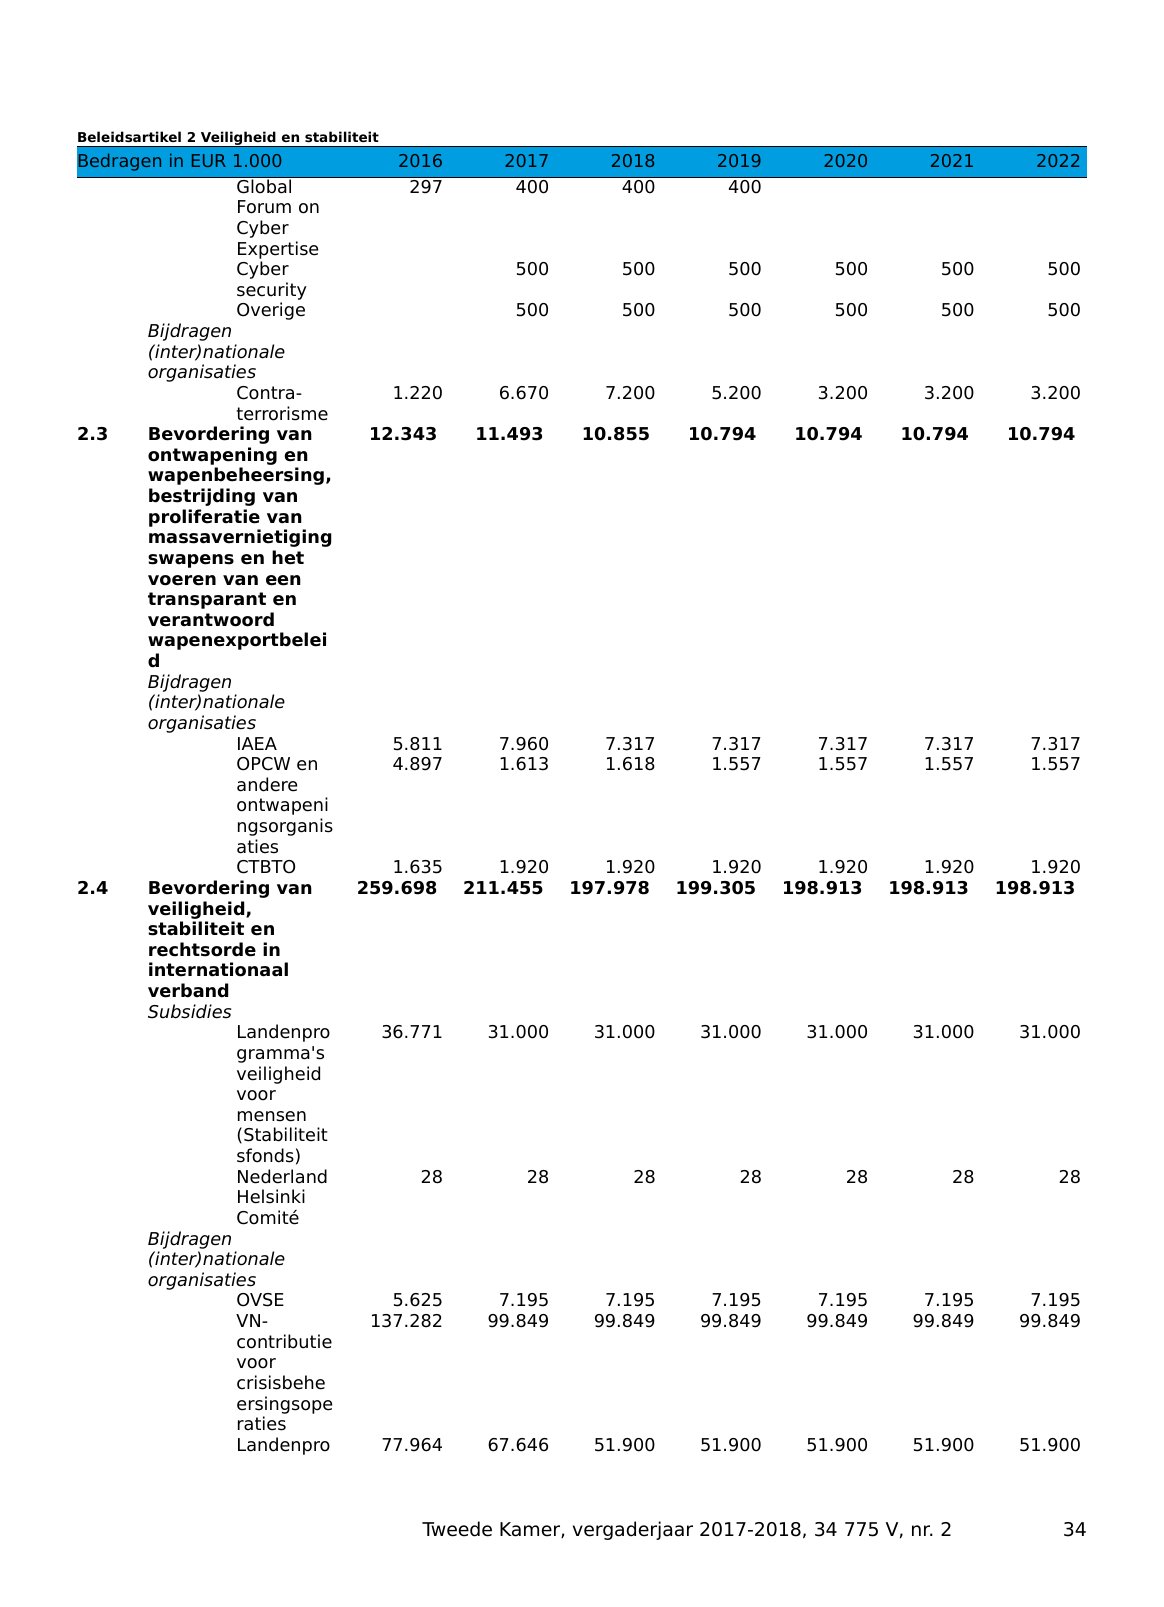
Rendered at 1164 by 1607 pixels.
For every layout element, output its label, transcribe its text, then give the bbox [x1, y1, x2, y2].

table_cell 7.317 [768, 734, 874, 754]
table_cell [449, 1229, 555, 1290]
table_cell [555, 1002, 661, 1022]
table_cell [980, 321, 1087, 383]
table_cell 211.455 [449, 878, 555, 1002]
table_cell 500 [661, 300, 768, 321]
table_cell [768, 178, 874, 259]
table_cell [980, 1002, 1087, 1022]
table_cell 7.317 [874, 734, 980, 754]
table_cell 198.913 [874, 878, 980, 1002]
table_cell [343, 672, 449, 733]
table_cell 28 [343, 1167, 449, 1228]
table_cell VN-contributie voor crisisbeheersingsoperaties [230, 1311, 342, 1435]
table_cell 2017 [449, 147, 555, 177]
table_cell Bevordering van veiligheid, stabiliteit en rechtsorde in internationaal verband [142, 878, 342, 1002]
table_cell 99.849 [555, 1311, 661, 1435]
table_cell 1.920 [874, 857, 980, 878]
table_cell 36.771 [343, 1022, 449, 1167]
table_cell 500 [874, 300, 980, 321]
table_cell 3.200 [874, 383, 980, 424]
table_cell 2.4 [77, 878, 142, 1002]
table_cell 1.613 [449, 754, 555, 857]
table_cell 11.493 [449, 424, 555, 672]
table_cell 2016 [343, 147, 449, 177]
table_cell Bedragen in EUR 1.000 [77, 147, 342, 177]
table_cell [142, 259, 230, 300]
table_cell [980, 672, 1087, 733]
table_cell [343, 1229, 449, 1290]
table_cell [142, 1435, 230, 1455]
table_cell 1.557 [768, 754, 874, 857]
table_cell 500 [555, 300, 661, 321]
table_cell [768, 1002, 874, 1022]
table_cell Overige [230, 300, 342, 321]
table_cell [980, 1229, 1087, 1290]
table_cell 12.343 [343, 424, 449, 672]
table_cell [77, 1290, 142, 1311]
table_cell 51.900 [768, 1435, 874, 1455]
table_header Beleidsartikel 2 Veiligheid en stabiliteit [77, 130, 1087, 146]
table_cell [77, 1229, 142, 1290]
table_cell 7.195 [555, 1290, 661, 1311]
table_cell [768, 1229, 874, 1290]
table_cell [77, 857, 142, 878]
table_cell 51.900 [555, 1435, 661, 1455]
table_cell [555, 672, 661, 733]
table_cell 7.195 [449, 1290, 555, 1311]
table_cell 28 [768, 1167, 874, 1228]
table_cell 2019 [661, 147, 768, 177]
table_cell [77, 321, 142, 383]
table_cell [661, 1002, 768, 1022]
table_cell [661, 321, 768, 383]
table_cell 297 [343, 178, 449, 259]
table_cell 500 [874, 259, 980, 300]
table_cell 1.635 [343, 857, 449, 878]
table_cell 400 [449, 178, 555, 259]
table_cell Bevordering van ontwapening en wapenbeheersing, bestrijding van proliferatie van massavernietigingswapens en het voeren van een transparant en verantwoord wapenexportbeleid [142, 424, 342, 672]
table_cell [142, 754, 230, 857]
table_cell 1.920 [555, 857, 661, 878]
table_cell 2022 [980, 147, 1087, 177]
table_cell [142, 1290, 230, 1311]
table_cell [77, 178, 142, 259]
table_cell Bijdragen (inter)nationale organisaties [142, 672, 342, 733]
table_cell Global Forum on Cyber Expertise [230, 178, 342, 259]
table_cell 10.794 [661, 424, 768, 672]
table_cell Nederland Helsinki Comité [230, 1167, 342, 1228]
table_cell 500 [768, 259, 874, 300]
table_cell 197.978 [555, 878, 661, 1002]
table_cell 99.849 [874, 1311, 980, 1435]
table_cell [343, 1002, 449, 1022]
table_cell 500 [980, 259, 1087, 300]
table_cell Bijdragen (inter)nationale organisaties [142, 321, 342, 383]
table_cell 7.317 [980, 734, 1087, 754]
table_cell [874, 321, 980, 383]
table_cell 1.920 [980, 857, 1087, 878]
table_cell 137.282 [343, 1311, 449, 1435]
table_cell 28 [449, 1167, 555, 1228]
table_cell 31.000 [768, 1022, 874, 1167]
table_cell [343, 300, 449, 321]
table_cell [142, 300, 230, 321]
table_cell 28 [555, 1167, 661, 1228]
table_cell 99.849 [768, 1311, 874, 1435]
table_cell Bijdragen (inter)nationale organisaties [142, 1229, 342, 1290]
table_cell 31.000 [661, 1022, 768, 1167]
table_cell [768, 321, 874, 383]
table_cell 5.625 [343, 1290, 449, 1311]
table_cell [142, 1167, 230, 1228]
table_cell 28 [661, 1167, 768, 1228]
table_cell 51.900 [874, 1435, 980, 1455]
table_cell [555, 321, 661, 383]
table_cell 51.900 [661, 1435, 768, 1455]
table_cell 99.849 [980, 1311, 1087, 1435]
table_cell 4.897 [343, 754, 449, 857]
table_cell [142, 383, 230, 424]
table_cell 2020 [768, 147, 874, 177]
table_cell 1.920 [768, 857, 874, 878]
table_cell [768, 672, 874, 733]
table_cell 99.849 [661, 1311, 768, 1435]
table_cell 7.195 [661, 1290, 768, 1311]
table_cell 28 [874, 1167, 980, 1228]
table_cell 1.557 [661, 754, 768, 857]
table_cell [874, 178, 980, 259]
table_cell [449, 321, 555, 383]
table_cell [77, 672, 142, 733]
table_cell [77, 1311, 142, 1435]
table_cell [661, 1229, 768, 1290]
table_cell OPCW en andere ontwapeningsorganisaties [230, 754, 342, 857]
table_cell 10.794 [768, 424, 874, 672]
table_cell Landenprogramma's veiligheid voor mensen (Stabiliteitsfonds) [230, 1022, 342, 1167]
table_cell [77, 383, 142, 424]
table_cell [77, 1002, 142, 1022]
table_cell [142, 178, 230, 259]
table_cell 10.794 [874, 424, 980, 672]
table_cell 5.200 [661, 383, 768, 424]
table_cell 500 [980, 300, 1087, 321]
table_cell Cyber security [230, 259, 342, 300]
table_cell Contra-terrorisme [230, 383, 342, 424]
table_cell [449, 1002, 555, 1022]
table_cell 198.913 [768, 878, 874, 1002]
table_cell 67.646 [449, 1435, 555, 1455]
table_cell [142, 857, 230, 878]
table_cell 7.195 [980, 1290, 1087, 1311]
table_cell 31.000 [449, 1022, 555, 1167]
table_cell 7.200 [555, 383, 661, 424]
table_cell 2021 [874, 147, 980, 177]
table_cell [142, 1022, 230, 1167]
table_cell 500 [555, 259, 661, 300]
table_cell [77, 1022, 142, 1167]
table_cell 10.794 [980, 424, 1087, 672]
table_cell 31.000 [555, 1022, 661, 1167]
table_cell 3.200 [768, 383, 874, 424]
table_cell 2018 [555, 147, 661, 177]
table_cell [77, 259, 142, 300]
table_cell [449, 672, 555, 733]
table_cell 1.920 [661, 857, 768, 878]
table_cell 1.220 [343, 383, 449, 424]
table_cell 7.317 [661, 734, 768, 754]
table_cell [77, 1435, 142, 1455]
table_cell [77, 734, 142, 754]
table_cell 400 [661, 178, 768, 259]
table_cell 31.000 [874, 1022, 980, 1167]
table_cell [142, 1311, 230, 1435]
table_cell 500 [661, 259, 768, 300]
table_cell Subsidies [142, 1002, 342, 1022]
table_cell 500 [449, 259, 555, 300]
table_cell [874, 1002, 980, 1022]
table_cell 199.305 [661, 878, 768, 1002]
table_cell 6.670 [449, 383, 555, 424]
table_cell 500 [768, 300, 874, 321]
table_cell [343, 259, 449, 300]
table_cell 259.698 [343, 878, 449, 1002]
table_cell 3.200 [980, 383, 1087, 424]
table_cell [874, 672, 980, 733]
table_cell 31.000 [980, 1022, 1087, 1167]
table_cell [555, 1229, 661, 1290]
table_cell 7.195 [768, 1290, 874, 1311]
table_cell [77, 1167, 142, 1228]
table_cell 7.195 [874, 1290, 980, 1311]
table_cell [77, 754, 142, 857]
table_cell 1.618 [555, 754, 661, 857]
table_cell [343, 321, 449, 383]
table_cell [77, 300, 142, 321]
table_cell CTBTO [230, 857, 342, 878]
table_cell OVSE [230, 1290, 342, 1311]
table_cell 1.920 [449, 857, 555, 878]
table_cell 2.3 [77, 424, 142, 672]
table_cell 5.811 [343, 734, 449, 754]
table_cell [874, 1229, 980, 1290]
table_cell 28 [980, 1167, 1087, 1228]
table_cell 1.557 [980, 754, 1087, 857]
table_cell 400 [555, 178, 661, 259]
table_cell [142, 734, 230, 754]
table_cell IAEA [230, 734, 342, 754]
table_cell [661, 672, 768, 733]
table_cell Landenpro [230, 1435, 342, 1455]
table_cell 77.964 [343, 1435, 449, 1455]
table_cell 51.900 [980, 1435, 1087, 1455]
table_cell [980, 178, 1087, 259]
table_cell 7.317 [555, 734, 661, 754]
table_cell 7.960 [449, 734, 555, 754]
table_cell 198.913 [980, 878, 1087, 1002]
table_cell 99.849 [449, 1311, 555, 1435]
table_cell 1.557 [874, 754, 980, 857]
table_cell 500 [449, 300, 555, 321]
table_cell 10.855 [555, 424, 661, 672]
